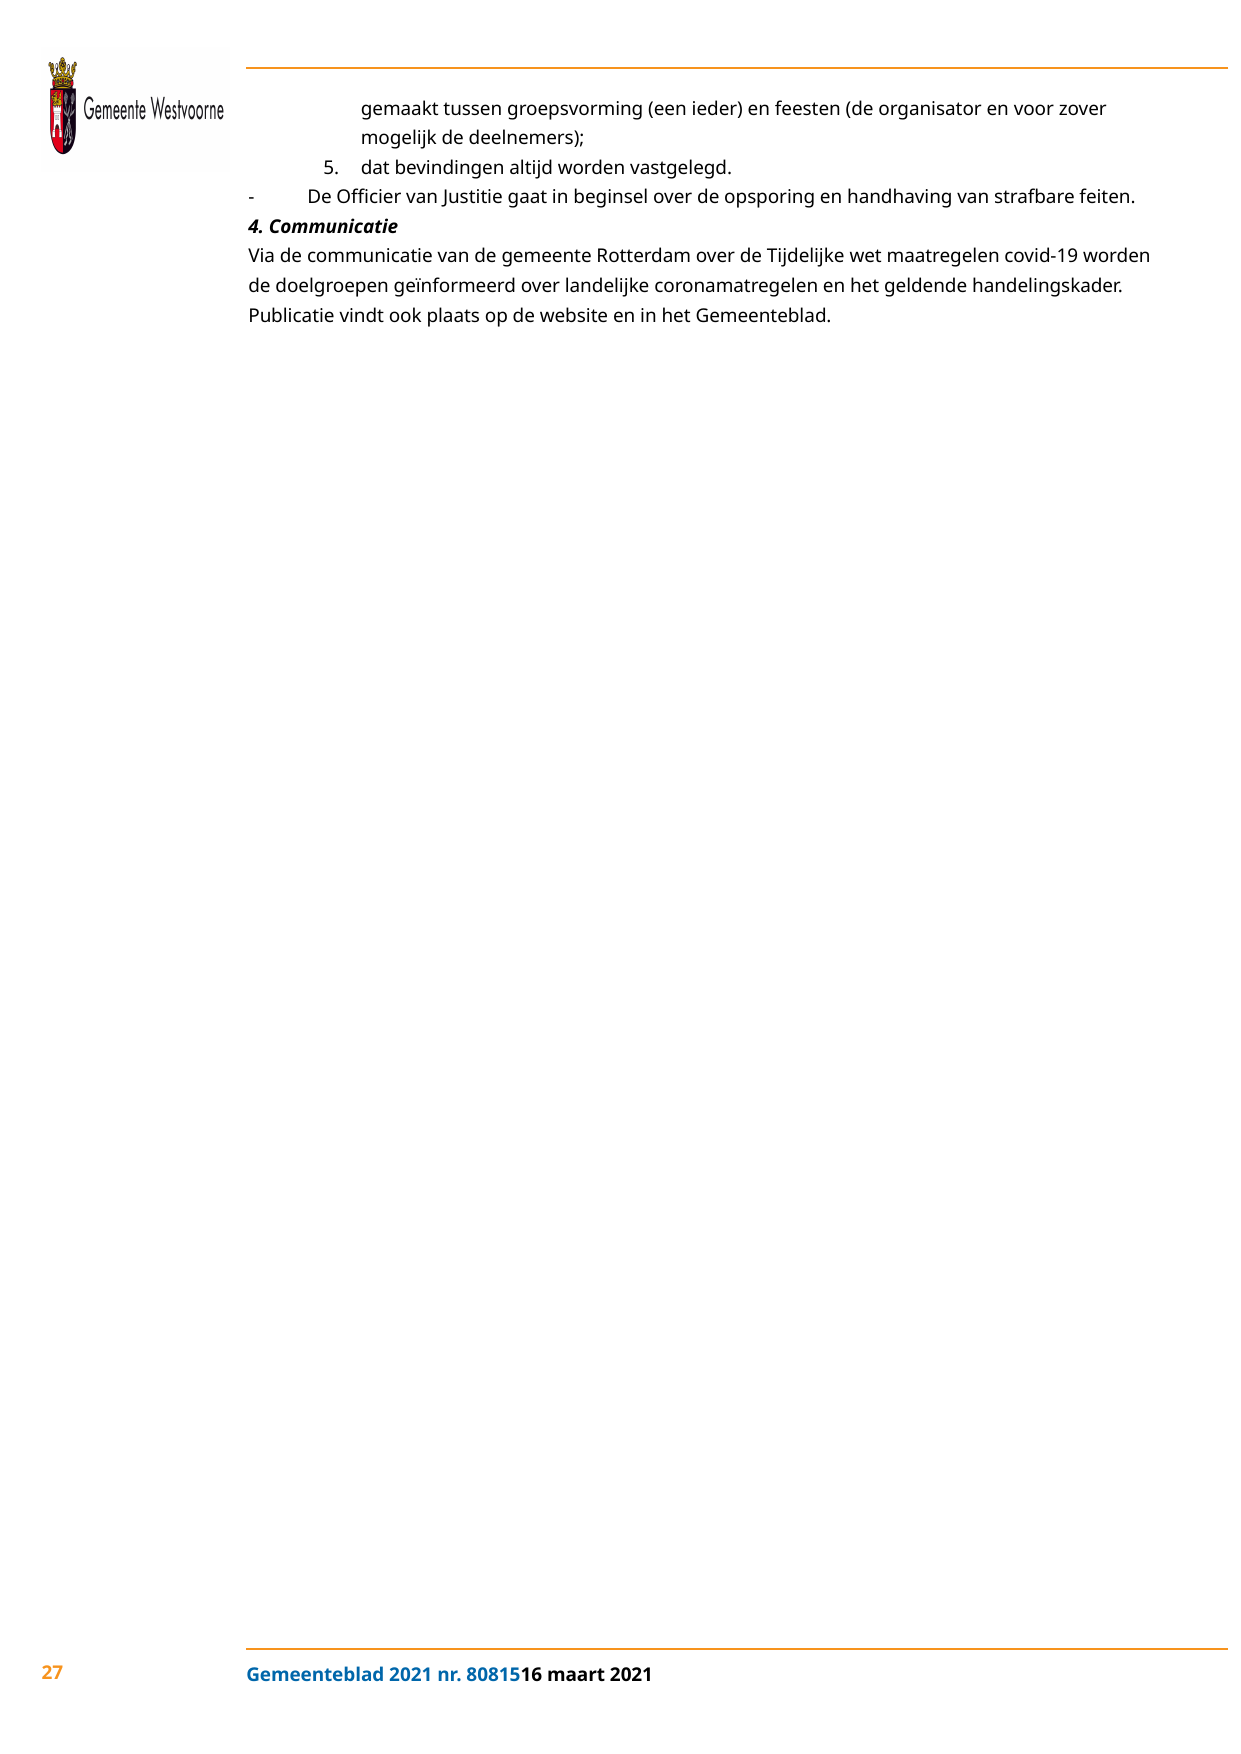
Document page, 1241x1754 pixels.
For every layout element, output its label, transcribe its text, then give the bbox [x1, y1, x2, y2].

list dat bevindingen altijd worden vastgelegd. [323, 154, 1152, 180]
list De Officier van Justitie gaat in beginsel over de opsporing en handhaving van strafbare feiten. [248, 183, 1152, 209]
text Via de communicatie van de gemeente Rotterdam over de Tijdelijke wet maatregelen covid-19 worden de doelgroepen geïnformeerd over landelijke coronamatregelen en het geldende handelingskader. Publicatie vindt ook plaats op de website en in het Gemeenteblad. [248, 243, 1152, 328]
picture [41, 47, 231, 172]
text 4. Communicatie [248, 213, 1152, 239]
list gemaakt tussen groepsvorming (een ieder) en feesten (de organisator en voor zover mogelijk de deelnemers); [323, 95, 1152, 150]
